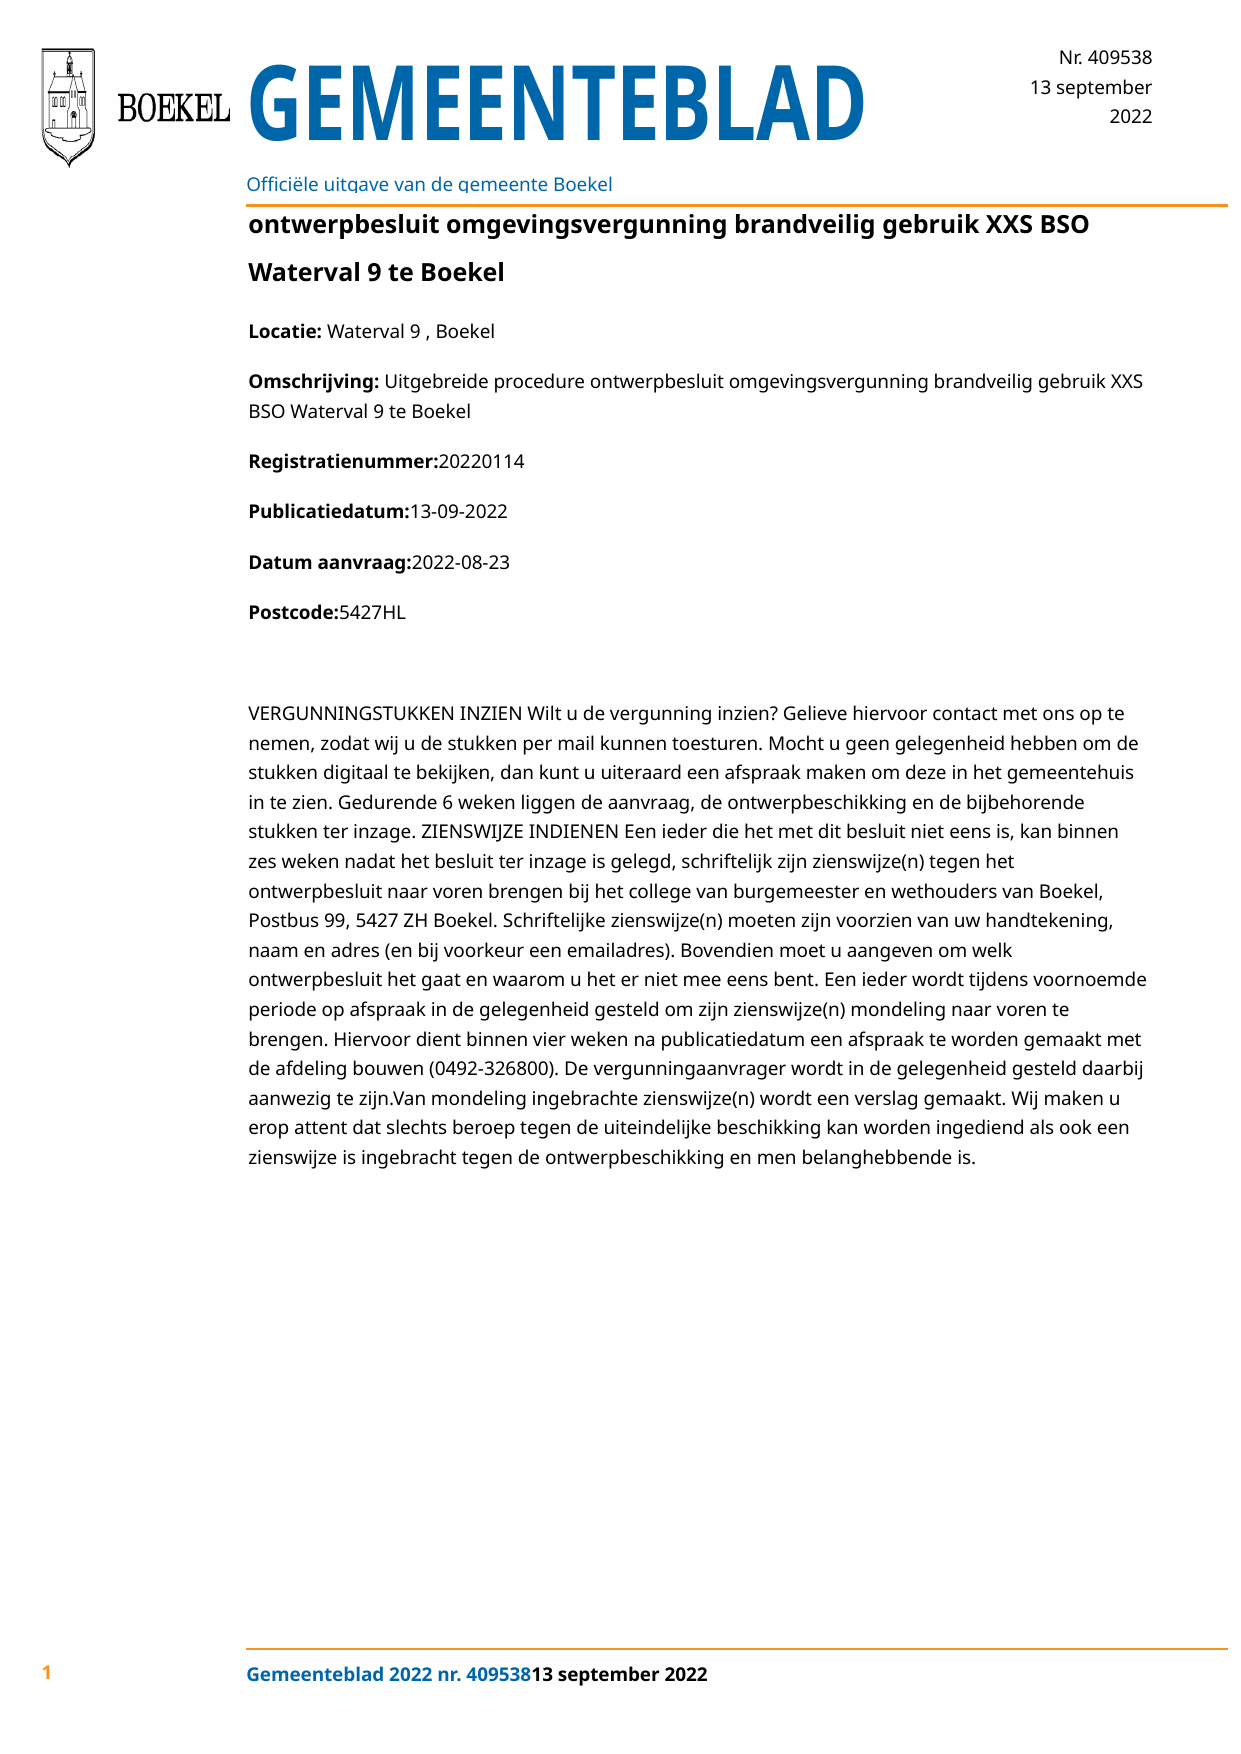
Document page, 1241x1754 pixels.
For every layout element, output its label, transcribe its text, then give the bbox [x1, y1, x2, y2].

text Datum aanvraag:2022-08-23 [248, 549, 1152, 575]
text Publicatiedatum:13-09-2022 [248, 499, 1152, 524]
text Registratienummer:20220114 [248, 448, 1152, 474]
text VERGUNNINGSTUKKEN INZIEN Wilt u de vergunning inzien? Gelieve hiervoor contact met ons op te nemen, zodat wij u de stukken per mail kunnen toesturen. Mocht u geen gelegenheid hebben om de stukken digitaal te bekijken, dan kunt u uiteraard een afspraak maken om deze in het gemeentehuis in te zien. Gedurende 6 weken liggen de aanvraag, de ontwerpbeschikking en de bijbehorende stukken ter inzage. ZIENSWIJZE INDIENEN Een ieder die het met dit besluit niet eens is, kan binnen zes weken nadat het besluit ter inzage is gelegd, schriftelijk zijn zienswijze(n) tegen het ontwerpbesluit naar voren brengen bij het college van burgemeester en wethouders van Boekel, Postbus 99, 5427 ZH Boekel. Schriftelijke zienswijze(n) moeten zijn voorzien van uw handtekening, naam en adres (en bij voorkeur een emailadres). Bovendien moet u aangeven om welk ontwerpbesluit het gaat en waarom u het er niet mee eens bent. Een ieder wordt tijdens voornoemde periode op afspraak in de gelegenheid gesteld om zijn zienswijze(n) mondeling naar voren te brengen. Hiervoor dient binnen vier weken na publicatiedatum een afspraak te worden gemaakt met de afdeling bouwen (0492-326800). De vergunningaanvrager wordt in de gelegenheid gesteld daarbij aanwezig te zijn.Van mondeling ingebrachte zienswijze(n) wordt een verslag gemaakt. Wij maken u erop attent dat slechts beroep tegen de uiteindelijke beschikking kan worden ingediend als ook een zienswijze is ingebracht tegen de ontwerpbeschikking en men belanghebbende is. [248, 700, 1152, 1170]
text Postcode:5427HL [248, 599, 1152, 625]
text Locatie: Waterval 9 , Boekel [248, 318, 1152, 344]
text ontwerpbesluit omgevingsvergunning brandveilig gebruik XXS BSO Waterval 9 te Boekel [248, 207, 1152, 288]
picture [41, 47, 231, 172]
text Omschrijving: Uitgebreide procedure ontwerpbesluit omgevingsvergunning brandveilig gebruik XXS BSO Waterval 9 te Boekel [248, 368, 1152, 424]
